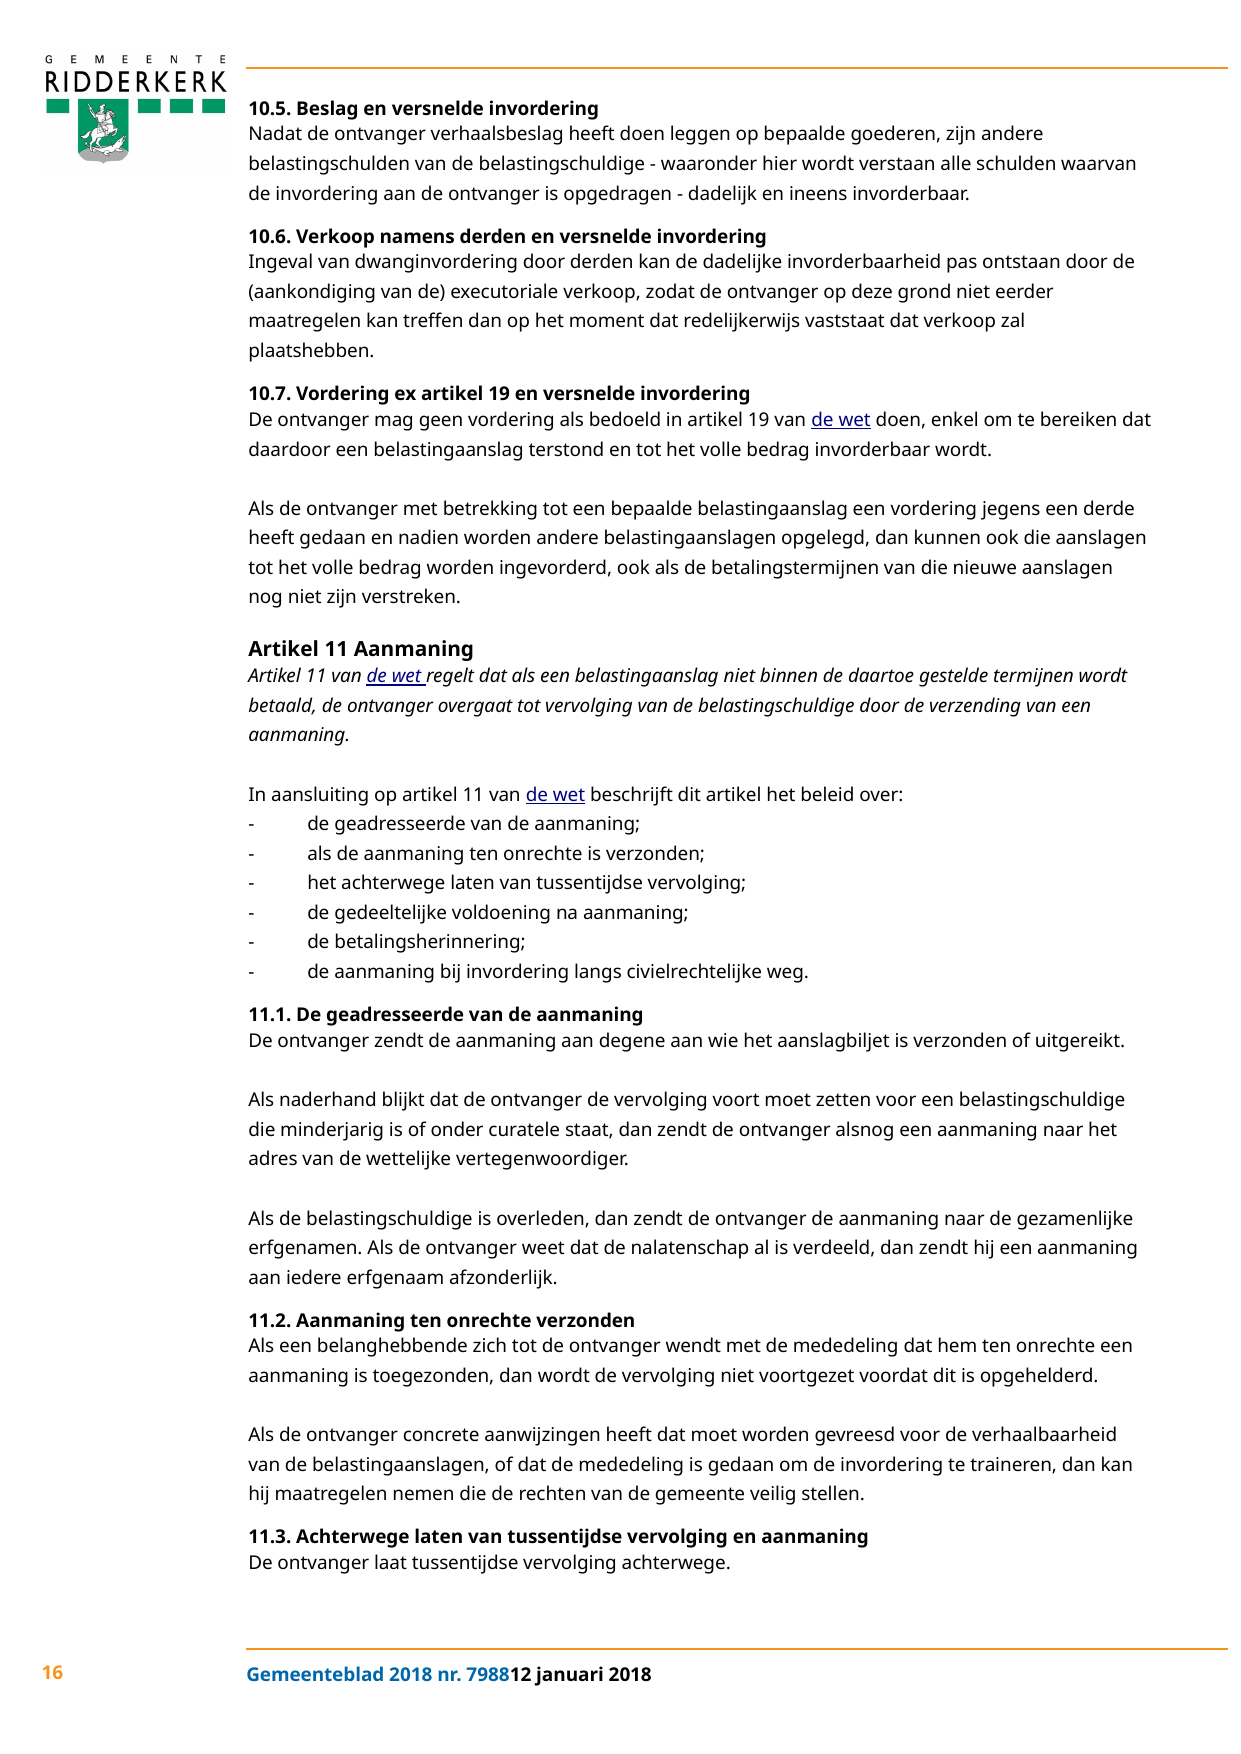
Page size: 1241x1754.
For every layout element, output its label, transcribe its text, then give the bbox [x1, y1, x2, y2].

text Als naderhand blijkt dat de ontvanger de vervolging voort moet zetten voor een belastingschuldige die minderjarig is of onder curatele staat, dan zendt de ontvanger alsnog een aanmaning naar het adres van de wettelijke vertegenwoordiger. [248, 1086, 1152, 1171]
list de aanmaning bij invordering langs civielrechtelijke weg. [248, 958, 1152, 984]
text 11.1. De geadresseerde van de aanmaning [248, 1001, 1152, 1027]
list de betalingsherinnering; [248, 929, 1152, 954]
list de gedeeltelijke voldoening na aanmaning; [248, 899, 1152, 925]
text De ontvanger mag geen vordering als bedoeld in artikel 19 van de wet doen, enkel om te bereiken dat daardoor een belastingaanslag terstond en tot het volle bedrag invorderbaar wordt. [248, 406, 1152, 461]
text Als een belanghebbende zich tot de ontvanger wendt met de mededeling dat hem ten onrechte een aanmaning is toegezonden, dan wordt de vervolging niet voortgezet voordat dit is opgehelderd. [248, 1333, 1152, 1388]
text Als de ontvanger concrete aanwijzingen heeft dat moet worden gevreesd voor de verhaalbaarheid van de belastingaanslagen, of dat de mededeling is gedaan om de invordering te traineren, dan kan hij maatregelen nemen die de rechten van de gemeente veilig stellen. [248, 1421, 1152, 1506]
text 11.3. Achterwege laten van tussentijdse vervolging en aanmaning [248, 1524, 1152, 1549]
text De ontvanger laat tussentijdse vervolging achterwege. [248, 1549, 1152, 1575]
text In aansluiting op artikel 11 van de wet beschrijft dit artikel het beleid over: [248, 781, 1152, 807]
text 10.5. Beslag en versnelde invordering [248, 95, 1152, 121]
text De ontvanger zendt de aanmaning aan degene aan wie het aanslagbiljet is verzonden of uitgereikt. [248, 1027, 1152, 1053]
text Ingeval van dwanginvordering door derden kan de dadelijke invorderbaarheid pas ontstaan door de (aankondiging van de) executoriale verkoop, zodat de ontvanger op deze grond niet eerder maatregelen kan treffen dan op het moment dat redelijkerwijs vaststaat dat verkoop zal plaatshebben. [248, 248, 1152, 363]
list het achterwege laten van tussentijdse vervolging; [248, 869, 1152, 895]
list als de aanmaning ten onrechte is verzonden; [248, 840, 1152, 866]
text 11.2. Aanmaning ten onrechte verzonden [248, 1307, 1152, 1333]
text Als de ontvanger met betrekking tot een bepaalde belastingaanslag een vordering jegens een derde heeft gedaan en nadien worden andere belastingaanslagen opgelegd, dan kunnen ook die aanslagen tot het volle bedrag worden ingevorderd, ook als de betalingstermijnen van die nieuwe aanslagen nog niet zijn verstreken. [248, 495, 1152, 609]
picture [41, 47, 231, 172]
list de geadresseerde van de aanmaning; [248, 810, 1152, 836]
text Artikel 11 van de wet regelt dat als een belastingaanslag niet binnen de daartoe gestelde termijnen wordt betaald, de ontvanger overgaat tot vervolging van de belastingschuldige door de verzending van een aanmaning. [248, 662, 1152, 747]
text 10.7. Vordering ex artikel 19 en versnelde invordering [248, 380, 1152, 406]
text Nadat de ontvanger verhaalsbeslag heeft doen leggen op bepaalde goederen, zijn andere belastingschulden van de belastingschuldige - waaronder hier wordt verstaan alle schulden waarvan de invordering aan de ontvanger is opgedragen - dadelijk en ineens invorderbaar. [248, 121, 1152, 205]
text Als de belastingschuldige is overleden, dan zendt de ontvanger de aanmaning naar de gezamenlijke erfgenamen. Als de ontvanger weet dat de nalatenschap al is verdeeld, dan zendt hij een aanmaning aan iedere erfgenaam afzonderlijk. [248, 1205, 1152, 1289]
text Artikel 11 Aanmaning [248, 634, 1152, 662]
text 10.6. Verkoop namens derden en versnelde invordering [248, 223, 1152, 248]
